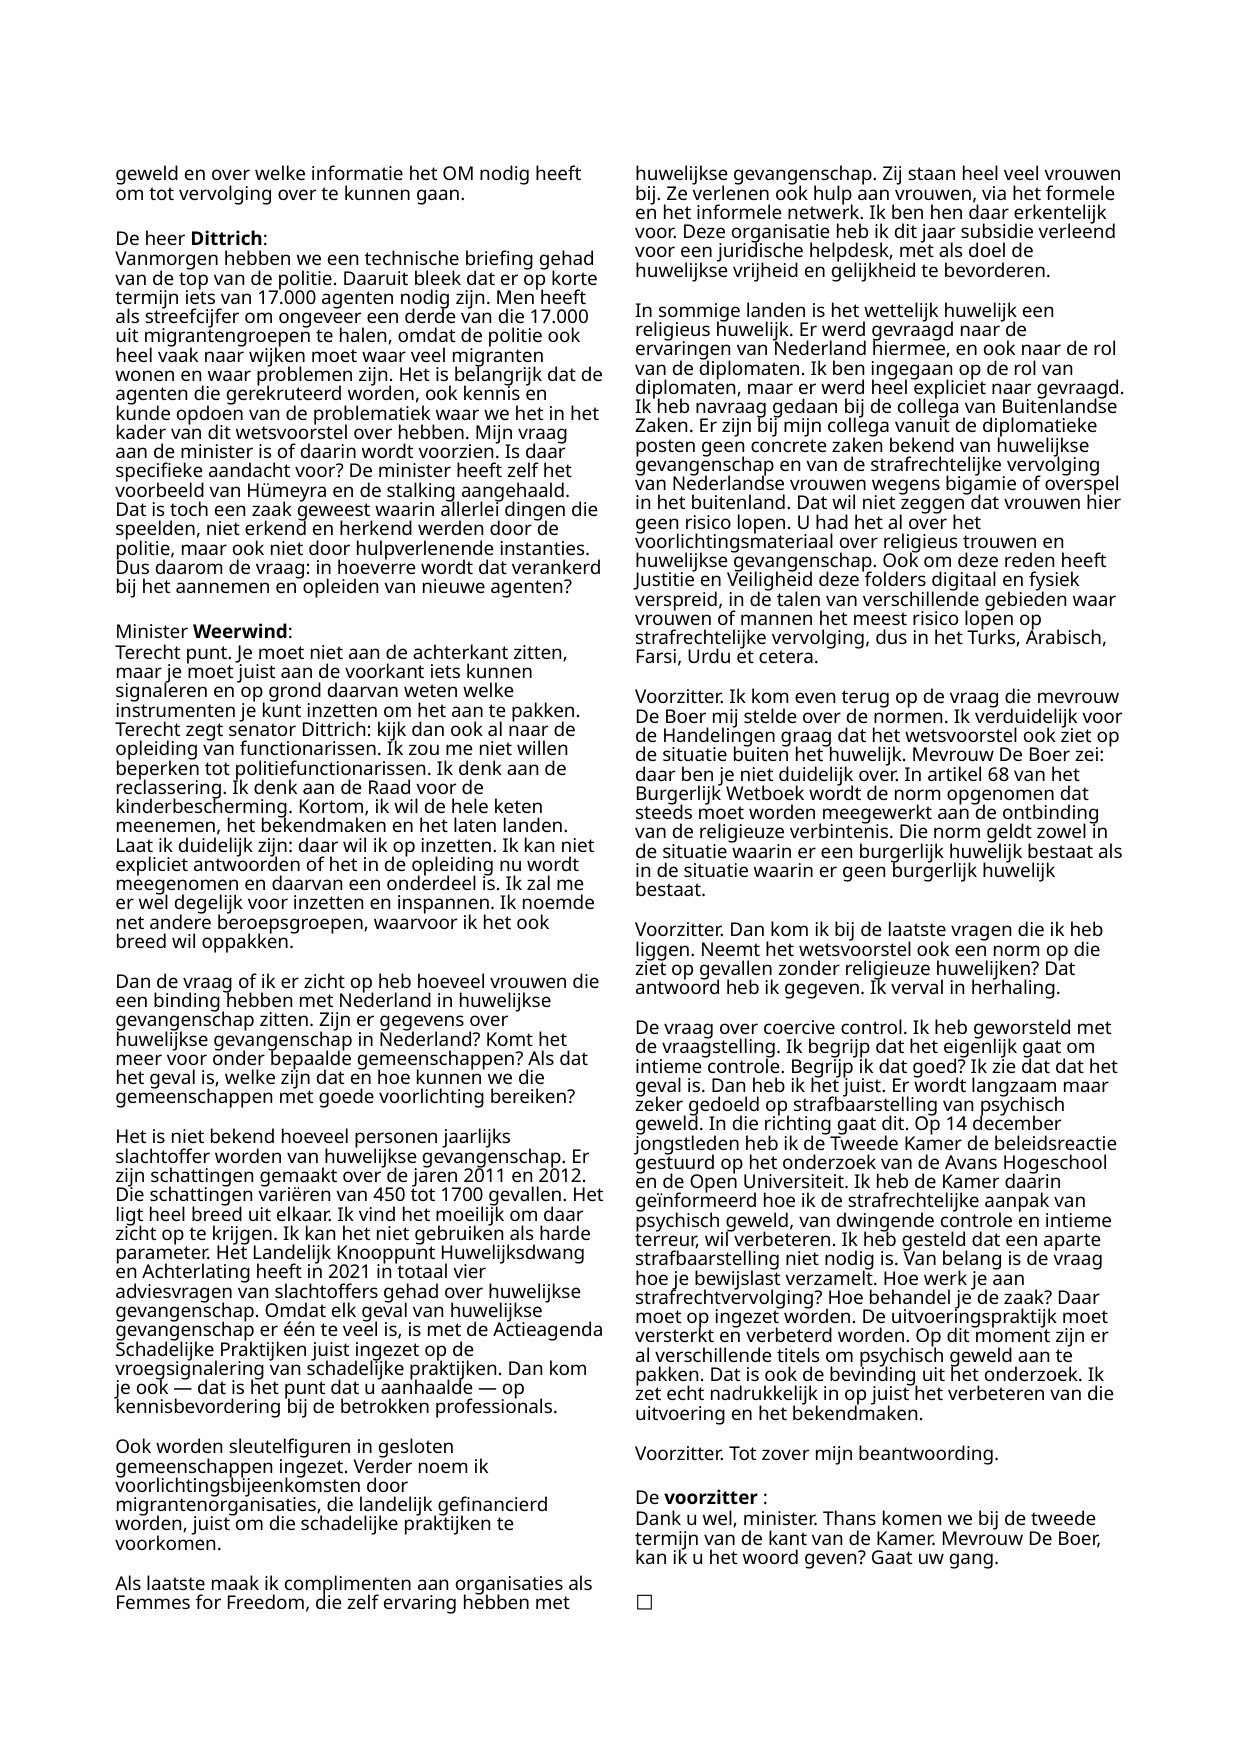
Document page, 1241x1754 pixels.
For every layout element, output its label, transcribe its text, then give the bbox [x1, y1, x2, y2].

text Voorzitter. Ik kom even terug op de vraag die mevrouw De Boer mij stelde over de normen. Ik verduidelijk voor de Handelingen graag dat het wetsvoorstel ook ziet op de situatie buiten het huwelijk. Mevrouw De Boer zei: daar ben je niet duidelijk over. In artikel 68 van het Burgerlijk Wetboek wordt de norm opgenomen dat steeds moet worden meegewerkt aan de ontbinding van de religieuze verbintenis. Die norm geldt zowel in de situatie waarin er een burgerlijk huwelijk bestaat als in de situatie waarin er geen burgerlijk huwelijk bestaat. [635, 688, 1125, 901]
text Minister Weerwind: [115, 618, 605, 644]
text In sommige landen is het wettelijk huwelijk een religieus huwelijk. Er werd gevraagd naar de ervaringen van Nederland hiermee, en ook naar de rol van de diplomaten. Ik ben ingegaan op de rol van diplomaten, maar er werd heel expliciet naar gevraagd. Ik heb navraag gedaan bij de collega van Buitenlandse Zaken. Er zijn bij mijn collega vanuit de diplomatieke posten geen concrete zaken bekend van huwelijkse gevangenschap en van de strafrechtelijke vervolging van Nederlandse vrouwen wegens bigamie of overspel in het buitenland. Dat wil niet zeggen dat vrouwen hier geen risico lopen. U had het al over het voorlichtingsmateriaal over religieus trouwen en huwelijkse gevangenschap. Ook om deze reden heeft Justitie en Veiligheid deze folders digitaal en fysiek verspreid, in de talen van verschillende gebieden waar vrouwen of mannen het meest risico lopen op strafrechtelijke vervolging, dus in het Turks, Arabisch, Farsi, Urdu et cetera. [635, 302, 1125, 668]
text De vraag over coercive control. Ik heb geworsteld met de vraagstelling. Ik begrijp dat het eigenlijk gaat om intieme controle. Begrijp ik dat goed? Ik zie dat dat het geval is. Dan heb ik het juist. Er wordt langzaam maar zeker gedoeld op strafbaarstelling van psychisch geweld. In die richting gaat dit. Op 14 december jongstleden heb ik de Tweede Kamer de beleidsreactie gestuurd op het onderzoek van de Avans Hogeschool en de Open Universiteit. Ik heb de Kamer daarin geïnformeerd hoe ik de strafrechtelijke aanpak van psychisch geweld, van dwingende controle en intieme terreur, wil verbeteren. Ik heb gesteld dat een aparte strafbaarstelling niet nodig is. Van belang is de vraag hoe je bewijslast verzamelt. Hoe werk je aan strafrechtvervolging? Hoe behandel je de zaak? Daar moet op ingezet worden. De uitvoeringspraktijk moet versterkt en verbeterd worden. Op dit moment zijn er al verschillende titels om psychisch geweld aan te pakken. Dat is ook de bevinding uit het onderzoek. Ik zet echt nadrukkelijk in op juist het verbeteren van die uitvoering en het bekendmaken. [635, 1019, 1125, 1424]
text De heer Dittrich: [115, 225, 605, 250]
text ⬜ [635, 1589, 1125, 1615]
text Vanmorgen hebben we een technische briefing gehad van de top van de politie. Daaruit bleek dat er op korte termijn iets van 17.000 agenten nodig zijn. Men heeft als streefcijfer om ongeveer een derde van die 17.000 uit migrantengroepen te halen, omdat de politie ook heel vaak naar wijken moet waar veel migranten wonen en waar problemen zijn. Het is belangrijk dat de agenten die gerekruteerd worden, ook kennis en kunde opdoen van de problematiek waar we het in het kader van dit wetsvoorstel over hebben. Mijn vraag aan de minister is of daarin wordt voorzien. Is daar specifieke aandacht voor? De minister heeft zelf het voorbeeld van Hümeyra en de stalking aangehaald. Dat is toch een zaak geweest waarin allerlei dingen die speelden, niet erkend en herkend werden door de politie, maar ook niet door hulpverlenende instanties. Dus daarom de vraag: in hoeverre wordt dat verankerd bij het aannemen en opleiden van nieuwe agenten? [115, 250, 605, 597]
text Terecht punt. Je moet niet aan de achterkant zitten, maar je moet juist aan de voorkant iets kunnen signaleren en op grond daarvan weten welke instrumenten je kunt inzetten om het aan te pakken. Terecht zegt senator Dittrich: kijk dan ook al naar de opleiding van functionarissen. Ik zou me niet willen beperken tot politiefunctionarissen. Ik denk aan de reclassering. Ik denk aan de Raad voor de kinderbescherming. Kortom, ik wil de hele keten meenemen, het bekendmaken en het laten landen. Laat ik duidelijk zijn: daar wil ik op inzetten. Ik kan niet expliciet antwoorden of het in de opleiding nu wordt meegenomen en daarvan een onderdeel is. Ik zal me er wel degelijk voor inzetten en inspannen. Ik noemde net andere beroepsgroepen, waarvoor ik het ook breed wil oppakken. [115, 644, 605, 952]
text Ook worden sleutelfiguren in gesloten gemeenschappen ingezet. Verder noem ik voorlichtingsbijeenkomsten door migrantenorganisaties, die landelijk gefinancierd worden, juist om die schadelijke praktijken te voorkomen. [115, 1438, 605, 1554]
text De voorzitter : [635, 1484, 1125, 1510]
text huwelijkse gevangenschap. Zij staan heel veel vrouwen bij. Ze verlenen ook hulp aan vrouwen, via het formele en het informele netwerk. Ik ben hen daar erkentelijk voor. Deze organisatie heb ik dit jaar subsidie verleend voor een juridische helpdesk, met als doel de huwelijkse vrijheid en gelijkheid te bevorderen. [635, 165, 1125, 281]
text Dan de vraag of ik er zicht op heb hoeveel vrouwen die een binding hebben met Nederland in huwelijkse gevangenschap zitten. Zijn er gegevens over huwelijkse gevangenschap in Nederland? Komt het meer voor onder bepaalde gemeenschappen? Als dat het geval is, welke zijn dat en hoe kunnen we die gemeenschappen met goede voorlichting bereiken? [115, 973, 605, 1108]
text Het is niet bekend hoeveel personen jaarlijks slachtoffer worden van huwelijkse gevangenschap. Er zijn schattingen gemaakt over de jaren 2011 en 2012. Die schattingen variëren van 450 tot 1700 gevallen. Het ligt heel breed uit elkaar. Ik vind het moeilijk om daar zicht op te krijgen. Ik kan het niet gebruiken als harde parameter. Het Landelijk Knooppunt Huwelijksdwang en Achterlating heeft in 2021 in totaal vier adviesvragen van slachtoffers gehad over huwelijkse gevangenschap. Omdat elk geval van huwelijkse gevangenschap er één te veel is, is met de Actieagenda Schadelijke Praktijken juist ingezet op de vroegsignalering van schadelijke praktijken. Dan kom je ook — dat is het punt dat u aanhaalde — op kennisbevordering bij de betrokken professionals. [115, 1128, 605, 1418]
text Als laatste maak ik complimenten aan organisaties als Femmes for Freedom, die zelf ervaring hebben met [115, 1575, 605, 1613]
text geweld en over welke informatie het OM nodig heeft om tot vervolging over te kunnen gaan. [115, 165, 605, 204]
text Dank u wel, minister. Thans komen we bij de tweede termijn van de kant van de Kamer. Mevrouw De Boer, kan ik u het woord geven? Gaat uw gang. [635, 1510, 1125, 1568]
text Voorzitter. Tot zover mijn beantwoording. [635, 1444, 1125, 1464]
text Voorzitter. Dan kom ik bij de laatste vragen die ik heb liggen. Neemt het wetsvoorstel ook een norm op die ziet op gevallen zonder religieuze huwelijken? Dat antwoord heb ik gegeven. Ik verval in herhaling. [635, 921, 1125, 998]
